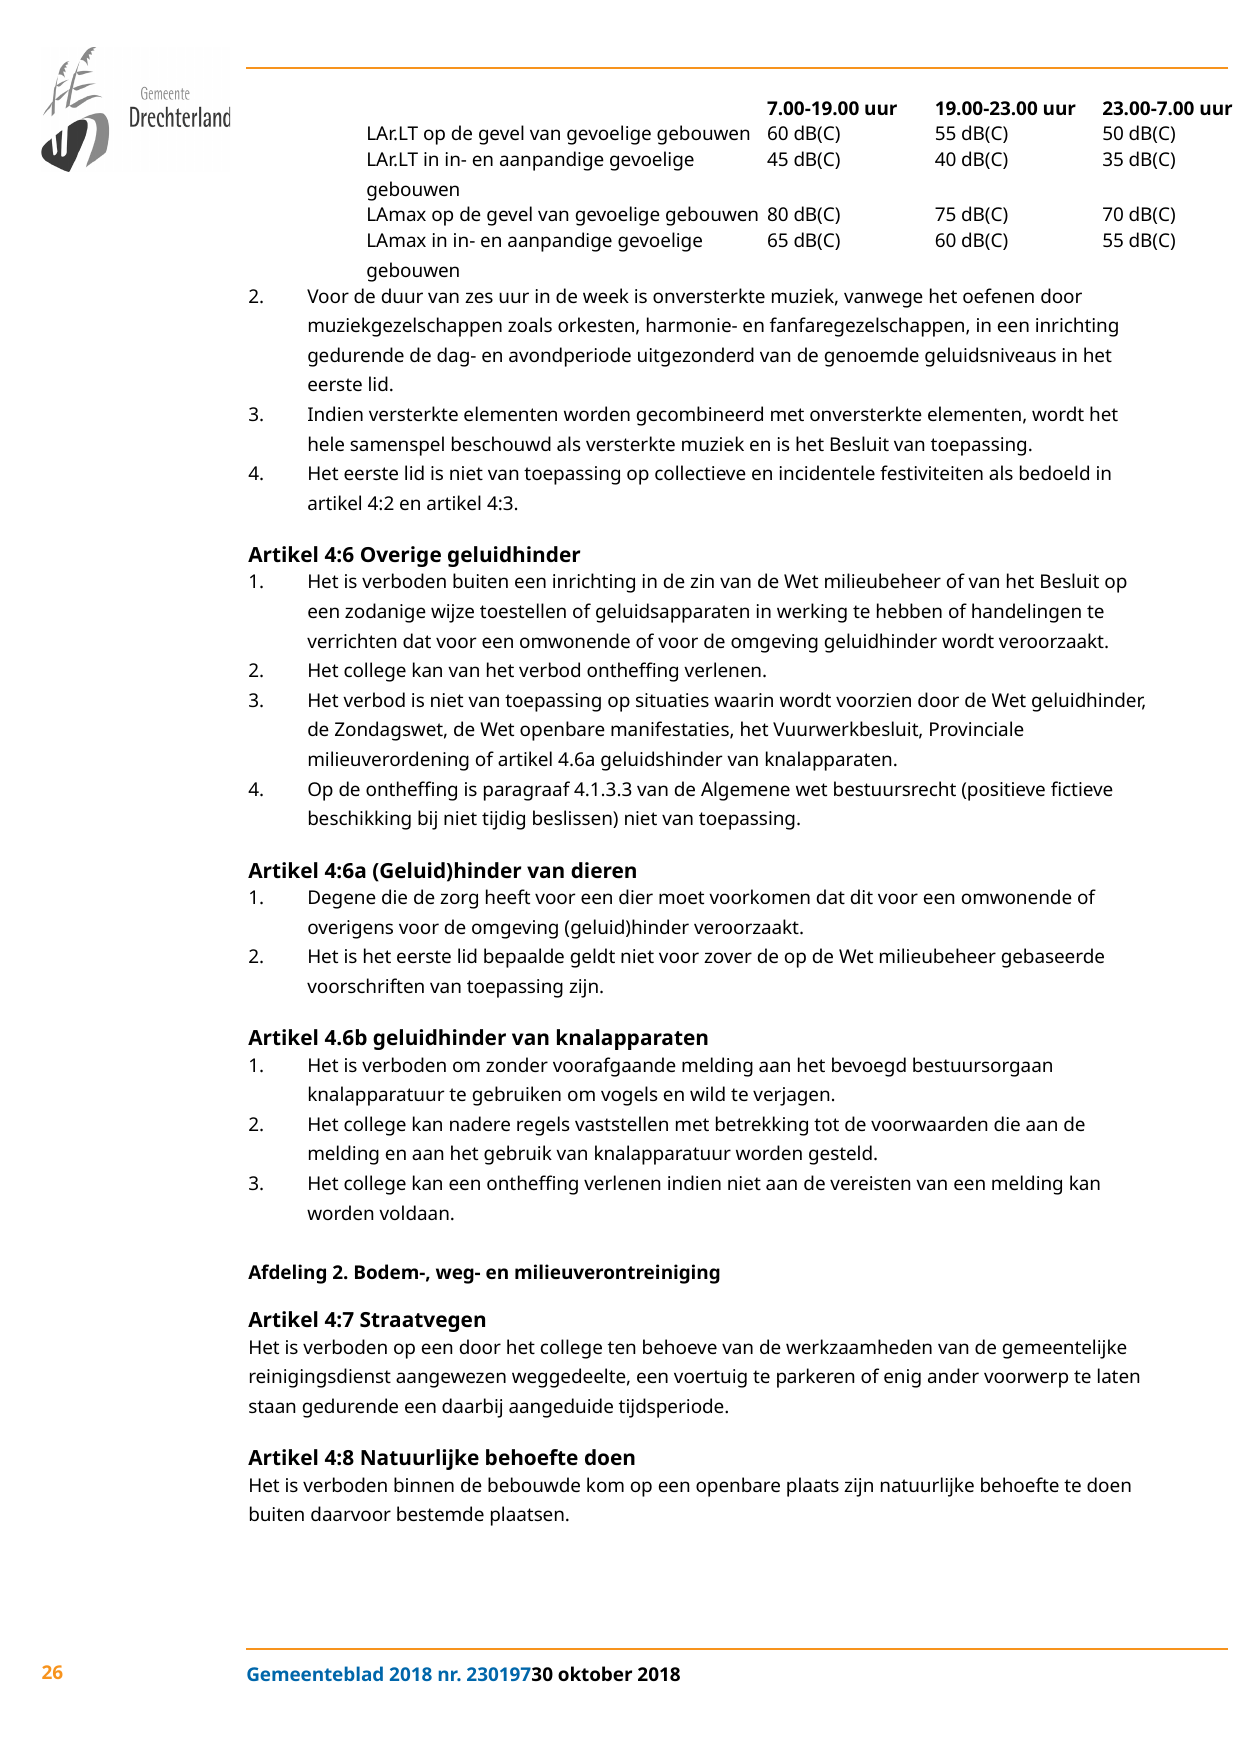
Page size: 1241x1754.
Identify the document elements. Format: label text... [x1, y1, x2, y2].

list Indien versterkte elementen worden gecombineerd met onversterkte elementen, wordt het hele samenspel beschouwd als versterkte muziek en is het Besluit van toepassing. [248, 401, 1152, 456]
table_cell 55 dB(C) [1102, 228, 1240, 283]
table_cell 60 dB(C) [935, 228, 1102, 283]
table_cell 80 dB(C) [767, 202, 934, 227]
table_header [366, 95, 767, 121]
text Artikel 4.6b geluidhinder van knalapparaten [248, 1023, 1152, 1052]
text Artikel 4:8 Natuurlijke behoefte doen [248, 1443, 1152, 1472]
table_cell 45 dB(C) [767, 146, 934, 202]
table_cell 65 dB(C) [767, 228, 934, 283]
table_header 7.00-19.00 uur [767, 95, 934, 121]
table_cell LAmax in in- en aanpandige gevoelige gebouwen [366, 228, 767, 283]
list Het eerste lid is niet van toepassing op collectieve en incidentele festiviteiten als bedoeld in artikel 4:2 en artikel 4:3. [248, 460, 1152, 516]
list Degene die de zorg heeft voor een dier moet voorkomen dat dit voor een omwonende of overigens voor de omgeving (geluid)hinder veroorzaakt. [248, 884, 1152, 939]
table_cell 50 dB(C) [1102, 121, 1240, 146]
list Op de ontheffing is paragraaf 4.1.3.3 van de Algemene wet bestuursrecht (positieve fictieve beschikking bij niet tijdig beslissen) niet van toepassing. [248, 776, 1152, 831]
text Het is verboden op een door het college ten behoeve van de werkzaamheden van de gemeentelijke reinigingsdienst aangewezen weggedeelte, een voertuig te parkeren of enig ander voorwerp te laten staan gedurende een daarbij aangeduide tijdsperiode. [248, 1334, 1152, 1419]
table_cell LAr.LT in in- en aanpandige gevoelige gebouwen [366, 146, 767, 202]
text Artikel 4:6a (Geluid)hinder van dieren [248, 856, 1152, 884]
list Het college kan van het verbod ontheffing verlenen. [248, 657, 1152, 683]
table_cell 70 dB(C) [1102, 202, 1240, 227]
list Het is verboden om zonder voorafgaande melding aan het bevoegd bestuursorgaan knalapparatuur te gebruiken om vogels en wild te verjagen. [248, 1052, 1152, 1107]
picture [41, 47, 231, 172]
table_cell LAmax op de gevel van gevoelige gebouwen [366, 202, 767, 227]
text Artikel 4:7 Straatvegen [248, 1306, 1152, 1334]
table_cell 75 dB(C) [935, 202, 1102, 227]
text Artikel 4:6 Overige geluidhinder [248, 540, 1152, 569]
table_header 23.00-7.00 uur [1102, 95, 1240, 121]
list Het is verboden buiten een inrichting in de zin van de Wet milieubeheer of van het Besluit op een zodanige wijze toestellen of geluidsapparaten in werking te hebben of handelingen te verrichten dat voor een omwonende of voor de omgeving geluidhinder wordt veroorzaakt. [248, 569, 1152, 654]
table_cell 40 dB(C) [935, 146, 1102, 202]
list Voor de duur van zes uur in de week is onversterkte muziek, vanwege het oefenen door muziekgezelschappen zoals orkesten, harmonie- en fanfaregezelschappen, in een inrichting gedurende de dag- en avondperiode uitgezonderd van de genoemde geluidsniveaus in het eerste lid. [248, 283, 1152, 397]
table_cell 55 dB(C) [935, 121, 1102, 146]
list Het college kan een ontheffing verlenen indien niet aan de vereisten van een melding kan worden voldaan. [248, 1170, 1152, 1226]
text Afdeling 2. Bodem-, weg- en milieuverontreiniging [248, 1259, 1152, 1285]
table_header 19.00-23.00 uur [935, 95, 1102, 121]
text Het is verboden binnen de bebouwde kom op een openbare plaats zijn natuurlijke behoefte te doen buiten daarvoor bestemde plaatsen. [248, 1472, 1152, 1527]
table_cell 35 dB(C) [1102, 146, 1240, 202]
list Het is het eerste lid bepaalde geldt niet voor zover de op de Wet milieubeheer gebaseerde voorschriften van toepassing zijn. [248, 943, 1152, 999]
list Het verbod is niet van toepassing op situaties waarin wordt voorzien door de Wet geluidhinder, de Zondagswet, de Wet openbare manifestaties, het Vuurwerkbesluit, Provinciale milieuverordening of artikel 4.6a geluidshinder van knalapparaten. [248, 687, 1152, 772]
table_cell LAr.LT op de gevel van gevoelige gebouwen [366, 121, 767, 146]
list Het college kan nadere regels vaststellen met betrekking tot de voorwaarden die aan de melding en aan het gebruik van knalapparatuur worden gesteld. [248, 1111, 1152, 1166]
table_cell 60 dB(C) [767, 121, 934, 146]
